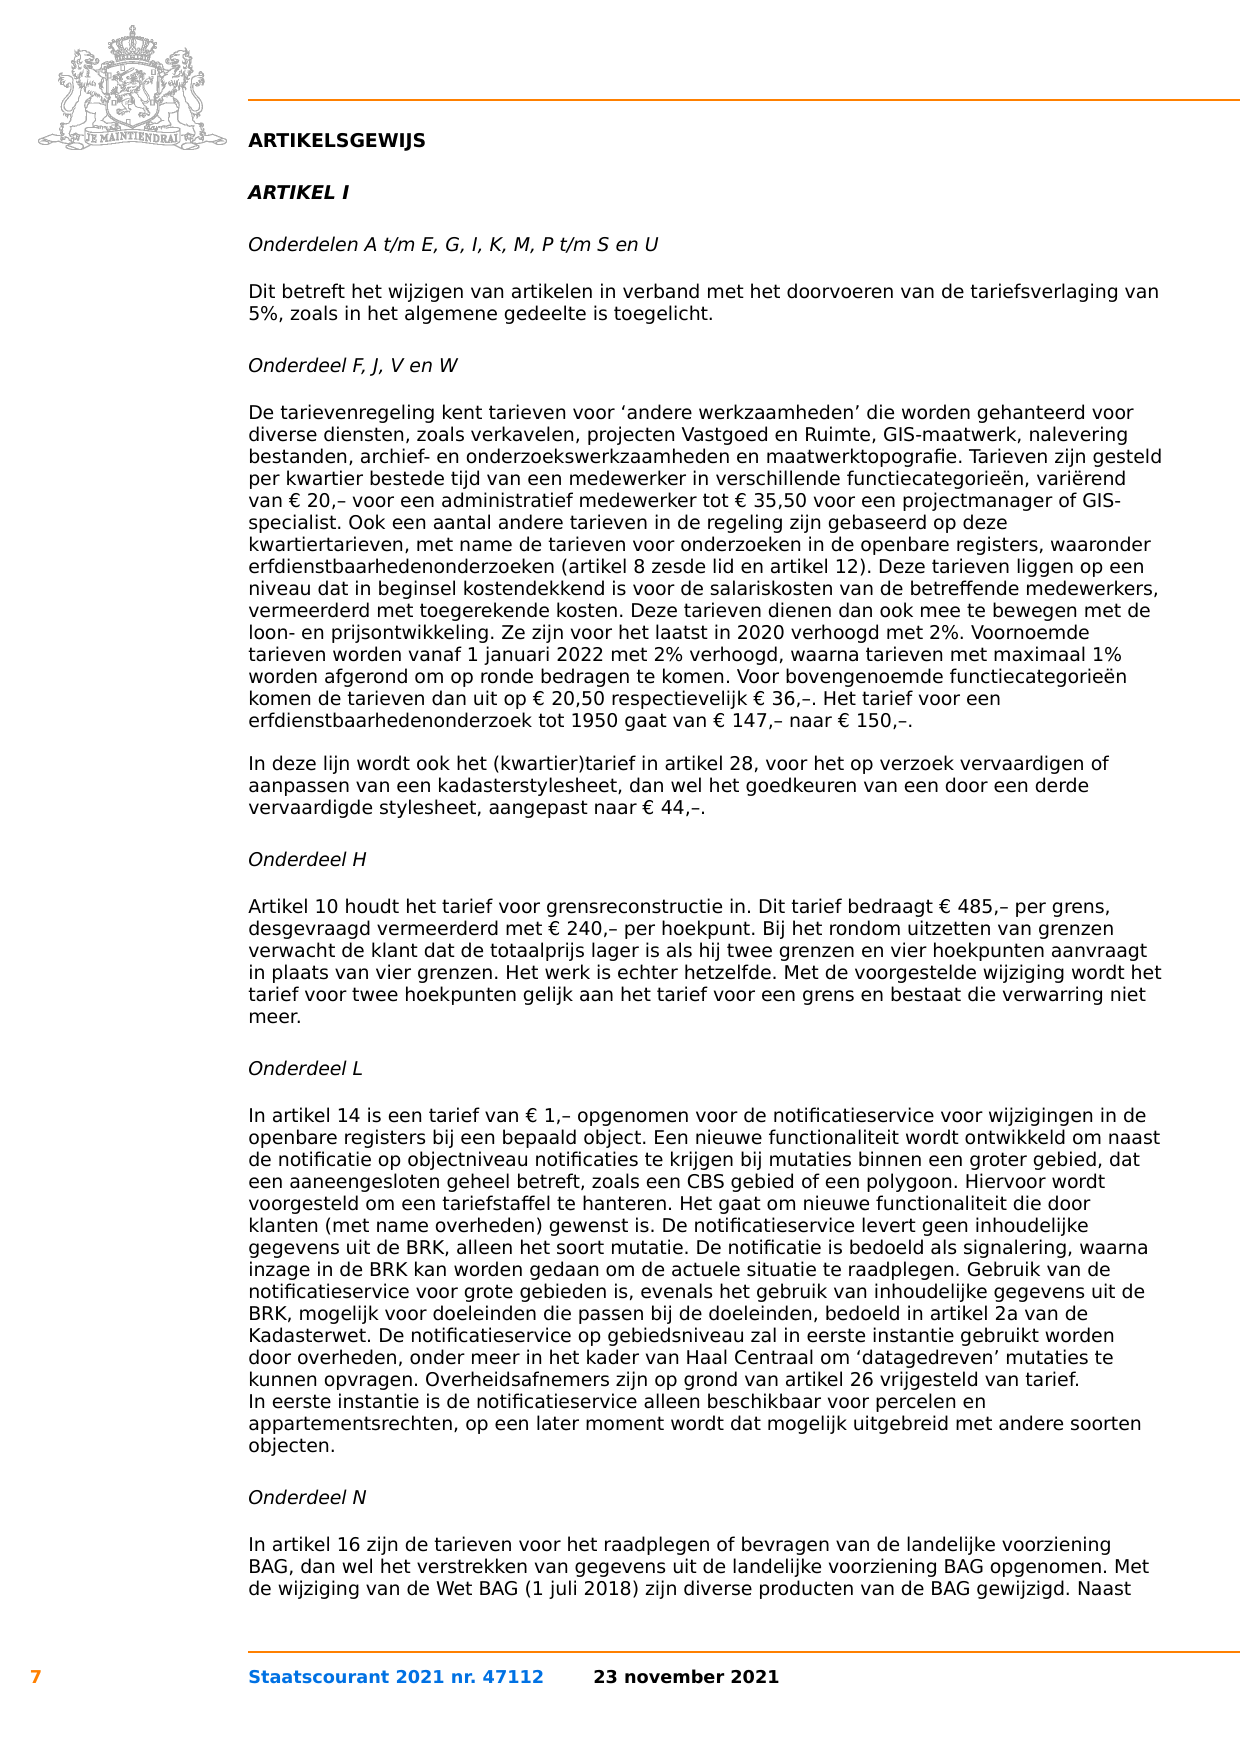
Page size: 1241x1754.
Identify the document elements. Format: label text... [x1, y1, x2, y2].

picture [38, 25, 227, 150]
subtitle Onderdeel N [248, 1487, 1163, 1509]
text In deze lijn wordt ook het (kwartier)tarief in artikel 28, voor het op verzoek vervaardigen of aanpassen van een kadasterstylesheet, dan wel het goedkeuren van een door een derde vervaardigde stylesheet, aangepast naar € 44,–. [248, 753, 1163, 819]
text In artikel 14 is een tarief van € 1,– opgenomen voor de notificatieservice voor wijzigingen in de openbare registers bij een bepaald object. Een nieuwe functionaliteit wordt ontwikkeld om naast de notificatie op objectniveau notificaties te krijgen bij mutaties binnen een groter gebied, dat een aaneengesloten geheel betreft, zoals een CBS gebied of een polygoon. Hiervoor wordt voorgesteld om een tariefstaffel te hanteren. Het gaat om nieuwe functionaliteit die door klanten (met name overheden) gewenst is. De notificatieservice levert geen inhoudelijke gegevens uit de BRK, alleen het soort mutatie. De notificatie is bedoeld als signalering, waarna inzage in de BRK kan worden gedaan om de actuele situatie te raadplegen. Gebruik van de notificatieservice voor grote gebieden is, evenals het gebruik van inhoudelijke gegevens uit de BRK, mogelijk voor doeleinden die passen bij de doeleinden, bedoeld in artikel 2a van de Kadasterwet. De notificatieservice op gebiedsniveau zal in eerste instantie gebruikt worden door overheden, onder meer in het kader van Haal Centraal om ‘datagedreven’ mutaties te kunnen opvragen. Overheidsafnemers zijn op grond van artikel 26 vrijgesteld van tarief. [248, 1105, 1163, 1391]
text In artikel 16 zijn de tarieven voor het raadplegen of bevragen van de landelijke voorziening BAG, dan wel het verstrekken van gegevens uit de landelijke voorziening BAG opgenomen. Met de wijziging van de Wet BAG (1 juli 2018) zijn diverse producten van de BAG gewijzigd. Naast [248, 1534, 1163, 1600]
text Dit betreft het wijzigen van artikelen in verband met het doorvoeren van de tariefsverlaging van 5%, zoals in het algemene gedeelte is toegelicht. [248, 281, 1163, 325]
subtitle ARTIKEL I [248, 182, 1163, 204]
subtitle Onderdeel F, J, V en W [248, 355, 1163, 377]
text In eerste instantie is de notificatieservice alleen beschikbaar voor percelen en appartementsrechten, op een later moment wordt dat mogelijk uitgebreid met andere soorten objecten. [248, 1391, 1163, 1457]
subtitle ARTIKELSGEWIJS [248, 130, 1163, 152]
text Artikel 10 houdt het tarief voor grensreconstructie in. Dit tarief bedraagt € 485,– per grens, desgevraagd vermeerderd met € 240,– per hoekpunt. Bij het rondom uitzetten van grenzen verwacht de klant dat de totaalprijs lager is als hij twee grenzen en vier hoekpunten aanvraagt in plaats van vier grenzen. Het werk is echter hetzelfde. Met de voorgestelde wijziging wordt het tarief voor twee hoekpunten gelijk aan het tarief voor een grens en bestaat die verwarring niet meer. [248, 896, 1163, 1028]
subtitle Onderdelen A t/m E, G, I, K, M, P t/m S en U [248, 234, 1163, 256]
subtitle Onderdeel L [248, 1058, 1163, 1080]
text De tarievenregeling kent tarieven voor ‘andere werkzaamheden’ die worden gehanteerd voor diverse diensten, zoals verkavelen, projecten Vastgoed en Ruimte, GIS-maatwerk, nalevering bestanden, archief- en onderzoekswerkzaamheden en maatwerktopografie. Tarieven zijn gesteld per kwartier bestede tijd van een medewerker in verschillende functiecategorieën, variërend van € 20,– voor een administratief medewerker tot € 35,50 voor een projectmanager of GIS-specialist. Ook een aantal andere tarieven in de regeling zijn gebaseerd op deze kwartiertarieven, met name de tarieven voor onderzoeken in de openbare registers, waaronder erfdienstbaarhedenonderzoeken (artikel 8 zesde lid en artikel 12). Deze tarieven liggen op een niveau dat in beginsel kostendekkend is voor de salariskosten van de betreffende medewerkers, vermeerderd met toegerekende kosten. Deze tarieven dienen dan ook mee te bewegen met de loon- en prijsontwikkeling. Ze zijn voor het laatst in 2020 verhoogd met 2%. Voornoemde tarieven worden vanaf 1 januari 2022 met 2% verhoogd, waarna tarieven met maximaal 1% worden afgerond om op ronde bedragen te komen. Voor bovengenoemde functiecategorieën komen de tarieven dan uit op € 20,50 respectievelijk € 36,–. Het tarief voor een erfdienstbaarhedenonderzoek tot 1950 gaat van € 147,– naar € 150,–. [248, 402, 1163, 731]
subtitle Onderdeel H [248, 849, 1163, 871]
